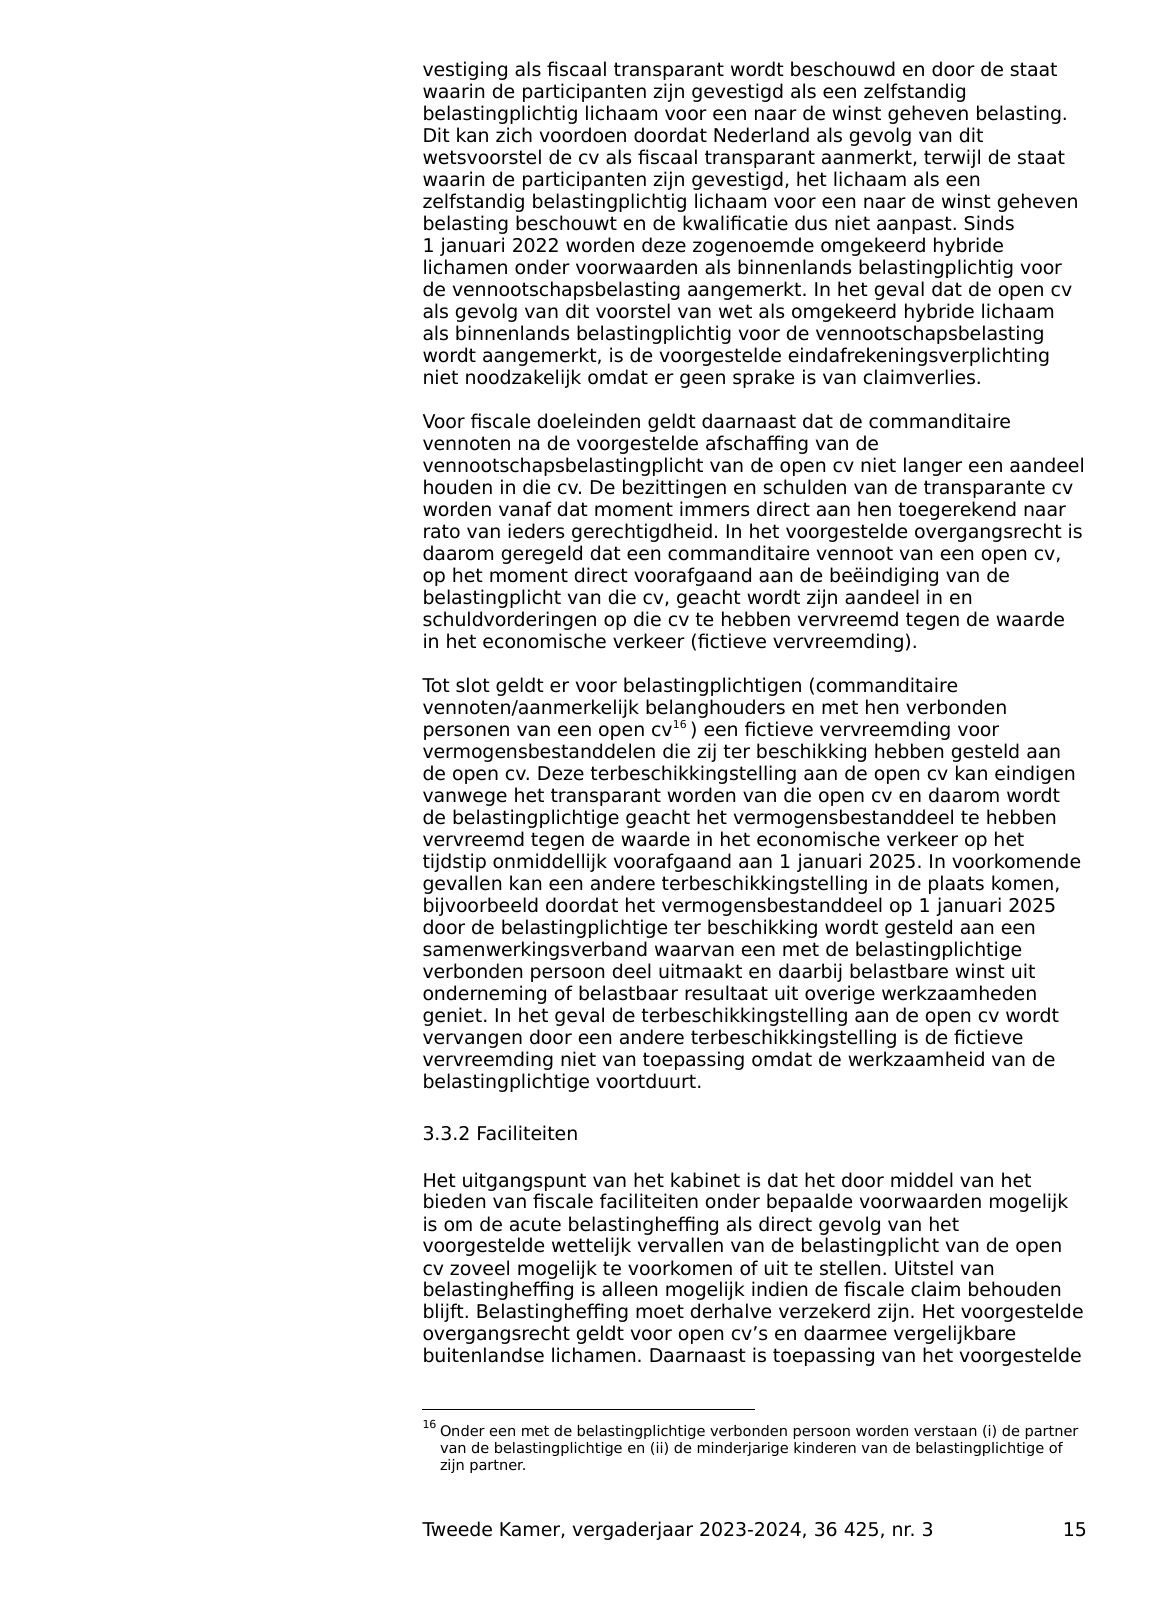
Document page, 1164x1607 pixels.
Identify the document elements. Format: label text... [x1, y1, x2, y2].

text Onder een met de belastingplichtige verbonden persoon worden verstaan (i) de partner van de belastingplichtige en (ii) de minderjarige kinderen van de belastingplichtige of zijn partner. [422, 1418, 1087, 1474]
text Voor fiscale doeleinden geldt daarnaast dat de commanditaire vennoten na de voorgestelde afschaffing van de vennootschapsbelastingplicht van de open cv niet langer een aandeel houden in die cv. De bezittingen en schulden van de transparante cv worden vanaf dat moment immers direct aan hen toegerekend naar rato van ieders gerechtigdheid. In het voorgestelde overgangsrecht is daarom geregeld dat een commanditaire vennoot van een open cv, op het moment direct voorafgaand aan de beëindiging van de belastingplicht van die cv, geacht wordt zijn aandeel in en schuldvorderingen op die cv te hebben vervreemd tegen de waarde in het economische verkeer (fictieve vervreemding). [422, 411, 1087, 653]
subtitle 3.3.2 Faciliteiten [422, 1122, 1087, 1144]
text Tot slot geldt er voor belastingplichtigen (commanditaire vennoten/aanmerkelijk belanghouders en met hen verbonden personen van een open cv) een fictieve vervreemding voor vermogensbestanddelen die zij ter beschikking hebben gesteld aan de open cv. Deze terbeschikkingstelling aan de open cv kan eindigen vanwege het transparant worden van die open cv en daarom wordt de belastingplichtige geacht het vermogensbestanddeel te hebben vervreemd tegen de waarde in het economische verkeer op het tijdstip onmiddellijk voorafgaand aan 1 januari 2025. In voorkomende gevallen kan een andere terbeschikkingstelling in de plaats komen, bijvoorbeeld doordat het vermogensbestanddeel op 1 januari 2025 door de belastingplichtige ter beschikking wordt gesteld aan een samenwerkingsverband waarvan een met de belastingplichtige verbonden persoon deel uitmaakt en daarbij belastbare winst uit onderneming of belastbaar resultaat uit overige werkzaamheden geniet. In het geval de terbeschikkingstelling aan de open cv wordt vervangen door een andere terbeschikkingstelling is de fictieve vervreemding niet van toepassing omdat de werkzaamheid van de belastingplichtige voortduurt. [422, 675, 1087, 1092]
text vestiging als fiscaal transparant wordt beschouwd en door de staat waarin de participanten zijn gevestigd als een zelfstandig belastingplichtig lichaam voor een naar de winst geheven belasting. Dit kan zich voordoen doordat Nederland als gevolg van dit wetsvoorstel de cv als fiscaal transparant aanmerkt, terwijl de staat waarin de participanten zijn gevestigd, het lichaam als een zelfstandig belastingplichtig lichaam voor een naar de winst geheven belasting beschouwt en de kwalificatie dus niet aanpast. Sinds 1 januari 2022 worden deze zogenoemde omgekeerd hybride lichamen onder voorwaarden als binnenlands belastingplichtig voor de vennootschapsbelasting aangemerkt. In het geval dat de open cv als gevolg van dit voorstel van wet als omgekeerd hybride lichaam als binnenlands belastingplichtig voor de vennootschapsbelasting wordt aangemerkt, is de voorgestelde eindafrekeningsverplichting niet noodzakelijk omdat er geen sprake is van claimverlies. [422, 59, 1087, 389]
text Het uitgangspunt van het kabinet is dat het door middel van het bieden van fiscale faciliteiten onder bepaalde voorwaarden mogelijk is om de acute belastingheffing als direct gevolg van het voorgestelde wettelijk vervallen van de belastingplicht van de open cv zoveel mogelijk te voorkomen of uit te stellen. Uitstel van belastingheffing is alleen mogelijk indien de fiscale claim behouden blijft. Belastingheffing moet derhalve verzekerd zijn. Het voorgestelde overgangsrecht geldt voor open cv’s en daarmee vergelijkbare buitenlandse lichamen. Daarnaast is toepassing van het voorgestelde [422, 1169, 1087, 1367]
